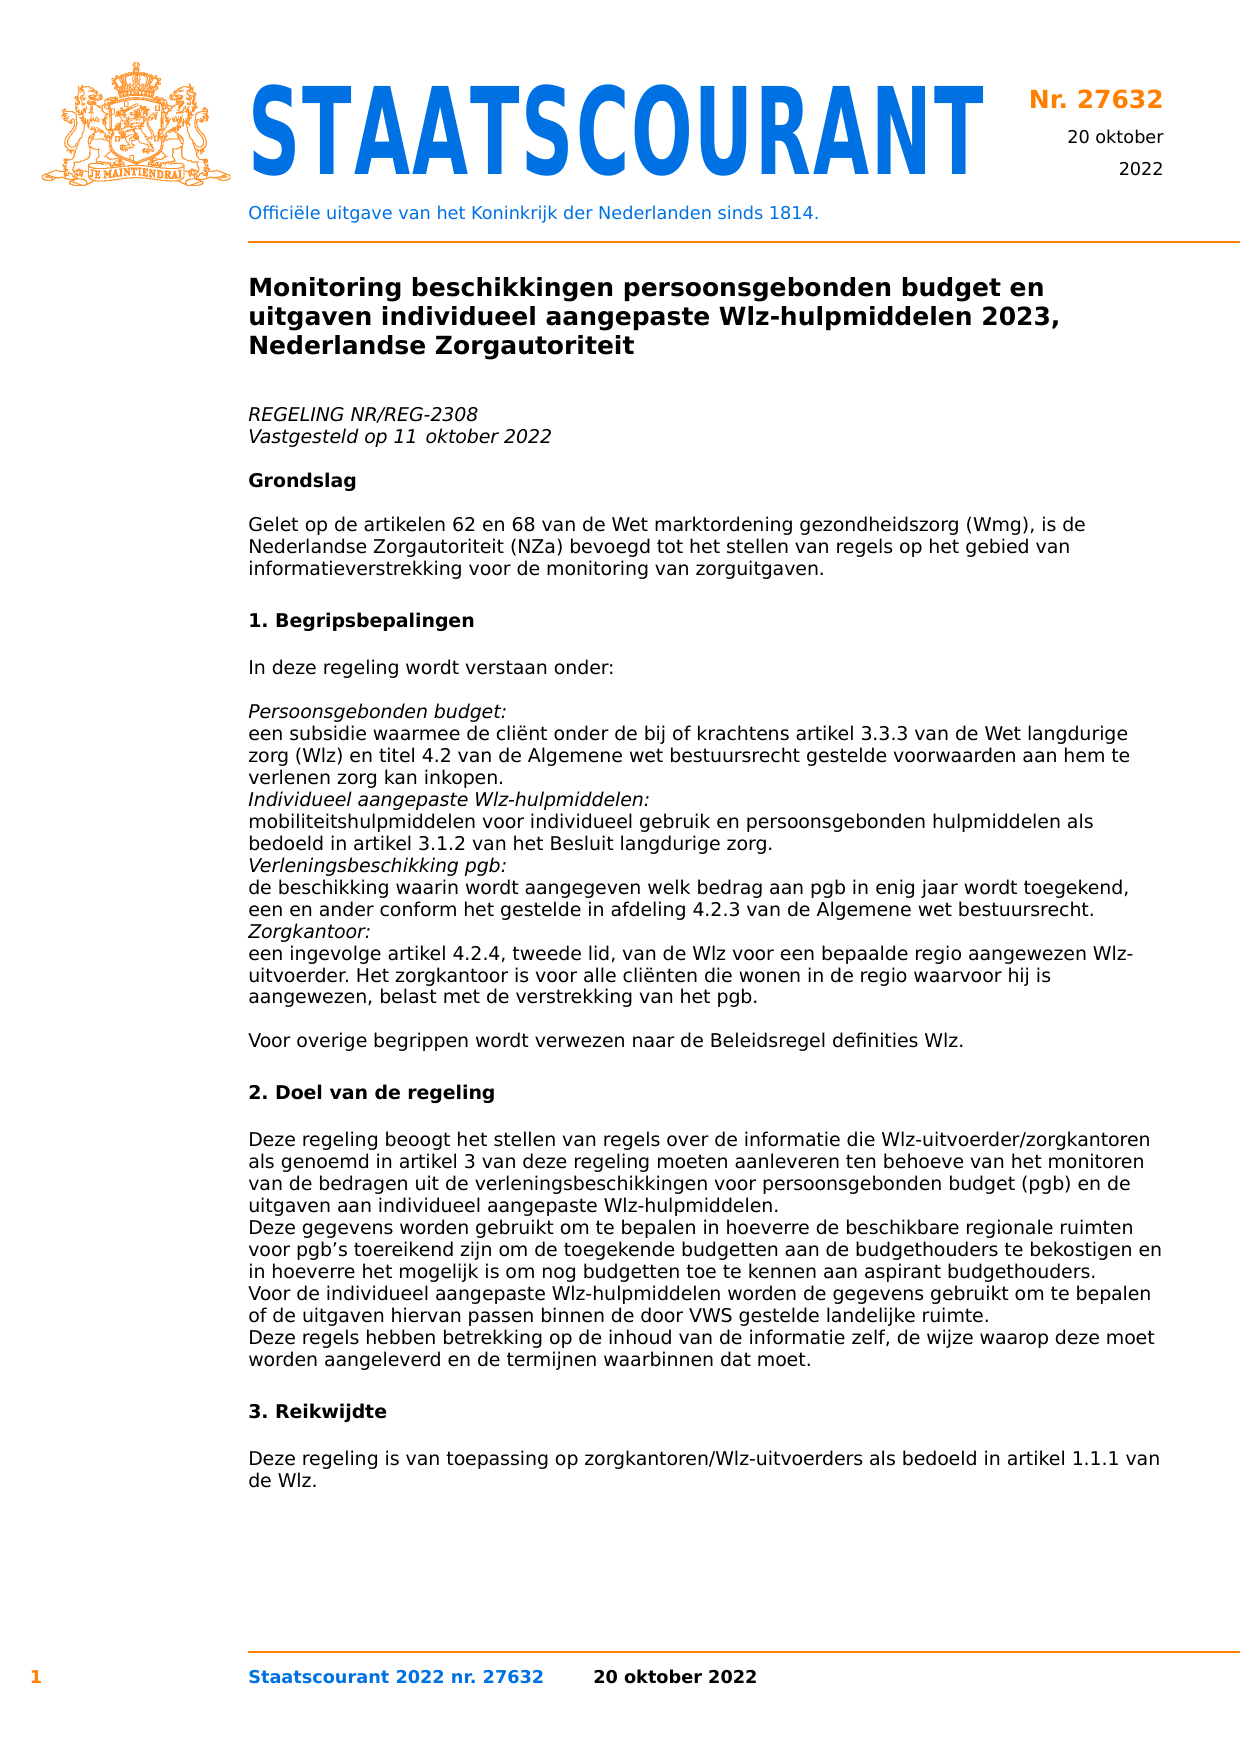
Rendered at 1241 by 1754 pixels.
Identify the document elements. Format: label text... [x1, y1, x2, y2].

subtitle 1. Begripsbepalingen [248, 610, 1163, 632]
text Deze regels hebben betrekking op de inhoud van de informatie zelf, de wijze waarop deze moet worden aangeleverd en de termijnen waarbinnen dat moet. [248, 1327, 1163, 1371]
text In deze regeling wordt verstaan onder: [248, 657, 1163, 679]
subtitle Monitoring beschikkingen persoonsgebonden budget en uitgaven individueel aangepaste Wlz-hulpmiddelen 2023, Nederlandse Zorgautoriteit [248, 273, 1163, 361]
table_header STAATSCOURANT [248, 62, 998, 203]
text Deze regeling beoogt het stellen van regels over de informatie die Wlz-uitvoerder/zorgkantoren als genoemd in artikel 3 van deze regeling moeten aanleveren ten behoeve van het monitoren van de bedragen uit de verleningsbeschikkingen voor persoonsgebonden budget (pgb) en de uitgaven aan individueel aangepaste Wlz-hulpmiddelen. [248, 1129, 1163, 1217]
text een ingevolge artikel 4.2.4, tweede lid, van de Wlz voor een bepaalde regio aangewezen Wlz-uitvoerder. Het zorgkantoor is voor alle cliënten die wonen in de regio waarvoor hij is aangewezen, belast met de verstrekking van het pgb. [248, 942, 1163, 1008]
subtitle 3. Reikwijdte [248, 1401, 1163, 1423]
text mobiliteitshulpmiddelen voor individueel gebruik en persoonsgebonden hulpmiddelen als bedoeld in artikel 3.1.2 van het Besluit langdurige zorg. [248, 811, 1163, 854]
table_cell 20 oktober [998, 121, 1240, 153]
table_header Nr. 27632 [998, 62, 1240, 121]
table_cell Officiële uitgave van het Koninkrijk der Nederlanden sinds 1814. [248, 203, 1240, 241]
text een subsidie waarmee de cliënt onder de bij of krachtens artikel 3.3.3 van de Wet langdurige zorg (Wlz) en titel 4.2 van de Algemene wet bestuursrecht gestelde voorwaarden aan hem te verlenen zorg kan inkopen. [248, 723, 1163, 789]
text Vastgesteld op 11 oktober 2022 [248, 426, 1163, 448]
subtitle 2. Doel van de regeling [248, 1082, 1163, 1104]
text REGELING NR/REG-2308 [248, 404, 1163, 426]
text Persoonsgebonden budget: [248, 701, 1163, 723]
text Zorgkantoor: [248, 921, 1163, 942]
text Deze gegevens worden gebruikt om te bepalen in hoeverre de beschikbare regionale ruimten voor pgb’s toereikend zijn om de toegekende budgetten aan de budgethouders te bekostigen en in hoeverre het mogelijk is om nog budgetten toe te kennen aan aspirant budgethouders. [248, 1217, 1163, 1283]
text Gelet op de artikelen 62 en 68 van de Wet marktordening gezondheidszorg (Wmg), is de Nederlandse Zorgautoriteit (NZa) bevoegd tot het stellen van regels op het gebied van informatieverstrekking voor de monitoring van zorguitgaven. [248, 514, 1163, 580]
text de beschikking waarin wordt aangegeven welk bedrag aan pgb in enig jaar wordt toegekend, een en ander conform het gestelde in afdeling 4.2.3 van de Algemene wet bestuursrecht. [248, 877, 1163, 921]
text Individueel aangepaste Wlz-hulpmiddelen: [248, 789, 1163, 811]
subtitle Grondslag [248, 470, 1163, 492]
table_cell 2022 [998, 153, 1240, 203]
text Voor de individueel aangepaste Wlz-hulpmiddelen worden de gegevens gebruikt om te bepalen of de uitgaven hiervan passen binnen de door VWS gestelde landelijke ruimte. [248, 1283, 1163, 1327]
picture [41, 62, 231, 186]
text Voor overige begrippen wordt verwezen naar de Beleidsregel definities Wlz. [248, 1030, 1163, 1052]
text Deze regeling is van toepassing op zorgkantoren/Wlz-uitvoerders als bedoeld in artikel 1.1.1 van de Wlz. [248, 1448, 1163, 1492]
table_header [25, 62, 248, 241]
text Verleningsbeschikking pgb: [248, 854, 1163, 877]
